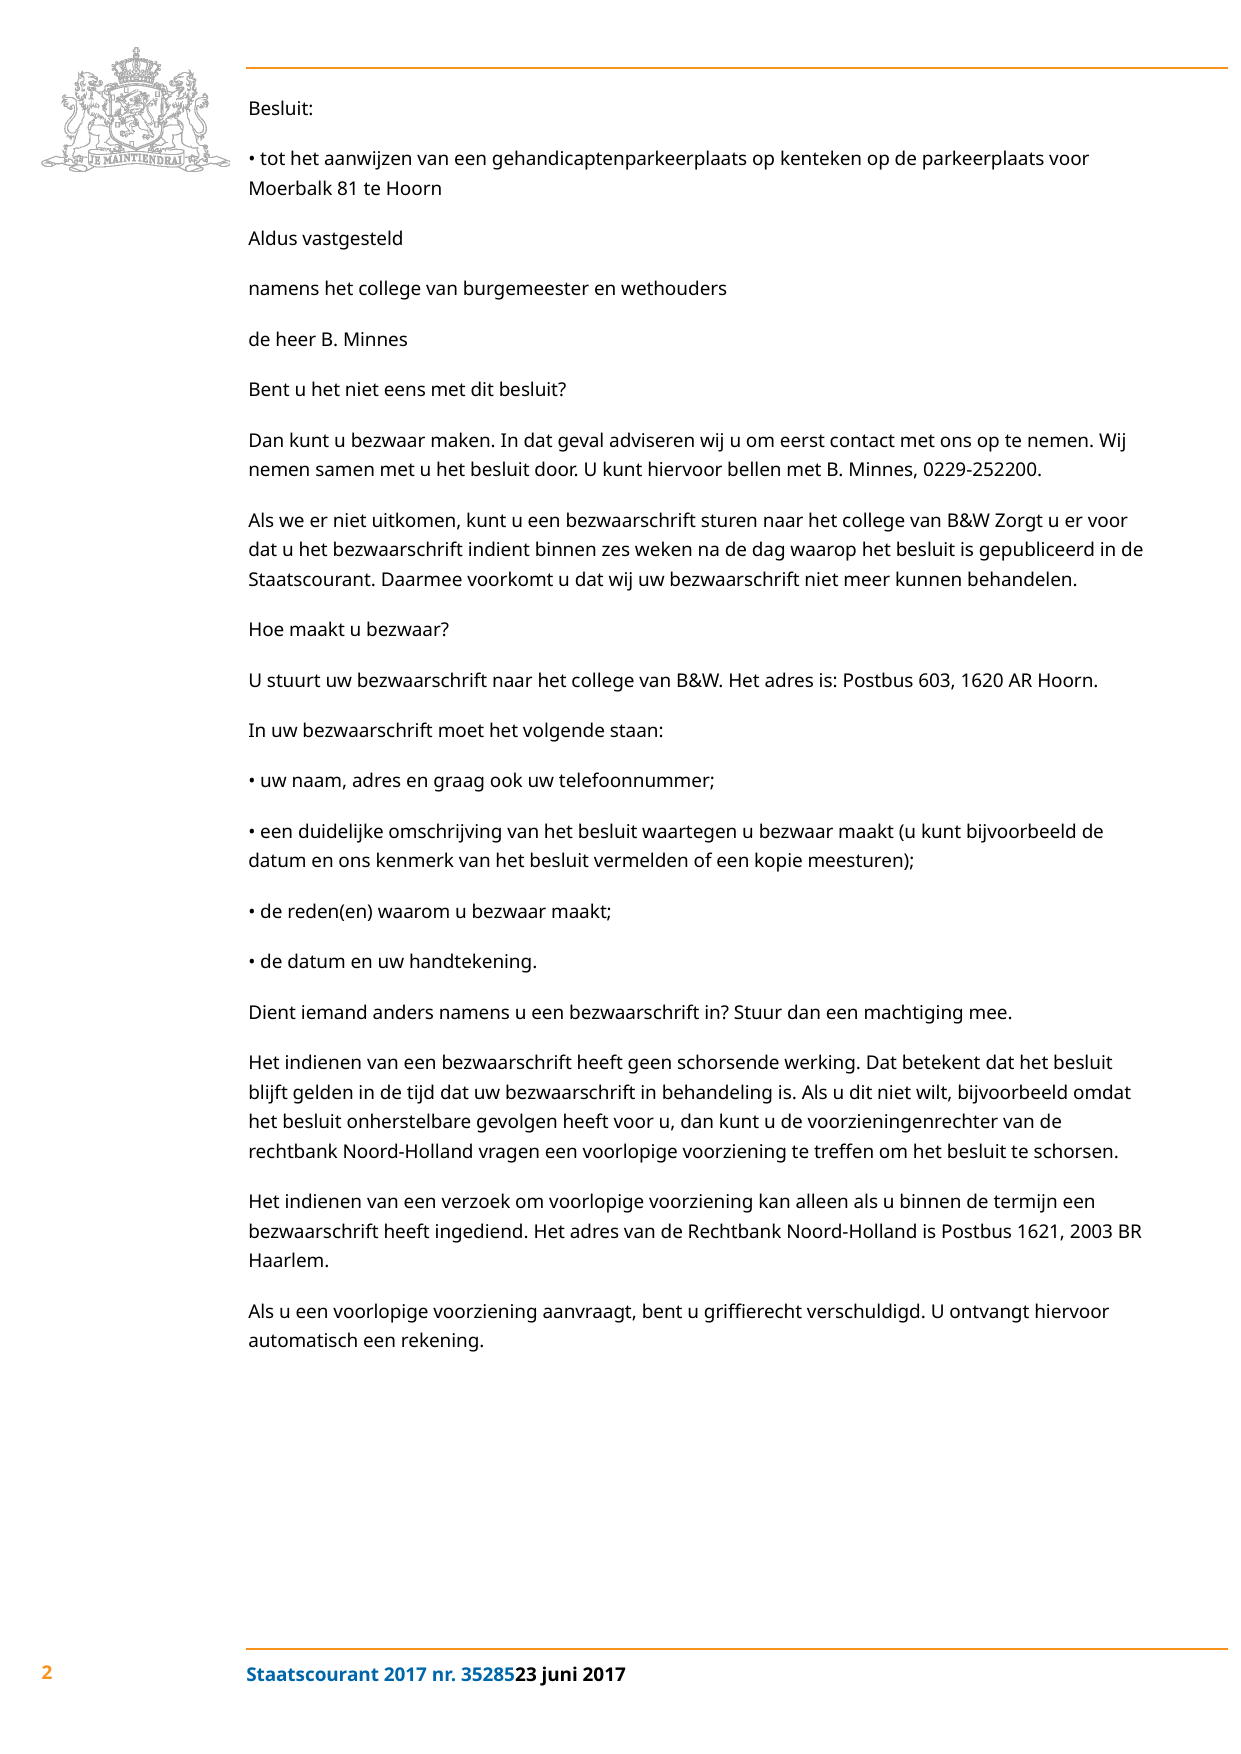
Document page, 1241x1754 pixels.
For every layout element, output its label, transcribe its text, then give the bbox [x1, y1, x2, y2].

picture [41, 47, 231, 172]
text Hoe maakt u bezwaar? [248, 616, 1152, 642]
text • de reden(en) waarom u bezwaar maakt; [248, 898, 1152, 924]
text U stuurt uw bezwaarschrift naar het college van B&W. Het adres is: Postbus 603, 1620 AR Hoorn. [248, 667, 1152, 693]
text Aldus vastgesteld [248, 225, 1152, 251]
text Als u een voorlopige voorziening aanvraagt, bent u griffierecht verschuldigd. U ontvangt hiervoor automatisch een rekening. [248, 1298, 1152, 1353]
text In uw bezwaarschrift moet het volgende staan: [248, 717, 1152, 743]
text Dient iemand anders namens u een bezwaarschrift in? Stuur dan een machtiging mee. [248, 999, 1152, 1025]
text de heer B. Minnes [248, 326, 1152, 352]
text Het indienen van een bezwaarschrift heeft geen schorsende werking. Dat betekent dat het besluit blijft gelden in de tijd dat uw bezwaarschrift in behandeling is. Als u dit niet wilt, bijvoorbeeld omdat het besluit onherstelbare gevolgen heeft voor u, dan kunt u de voorzieningenrechter van de rechtbank Noord-Holland vragen een voorlopige voorziening te treffen om het besluit te schorsen. [248, 1049, 1152, 1164]
text Besluit: [248, 95, 1152, 121]
text • de datum en uw handtekening. [248, 948, 1152, 974]
text • een duidelijke omschrijving van het besluit waartegen u bezwaar maakt (u kunt bijvoorbeeld de datum en ons kenmerk van het besluit vermelden of een kopie meesturen); [248, 818, 1152, 873]
text Bent u het niet eens met dit besluit? [248, 376, 1152, 402]
text namens het college van burgemeester en wethouders [248, 276, 1152, 301]
text Dan kunt u bezwaar maken. In dat geval adviseren wij u om eerst contact met ons op te nemen. Wij nemen samen met u het besluit door. U kunt hiervoor bellen met B. Minnes, 0229-252200. [248, 427, 1152, 482]
text • uw naam, adres en graag ook uw telefoonnummer; [248, 768, 1152, 793]
text Het indienen van een verzoek om voorlopige voorziening kan alleen als u binnen de termijn een bezwaarschrift heeft ingediend. Het adres van de Rechtbank Noord-Holland is Postbus 1621, 2003 BR Haarlem. [248, 1188, 1152, 1273]
text Als we er niet uitkomen, kunt u een bezwaarschrift sturen naar het college van B&W Zorgt u er voor dat u het bezwaarschrift indient binnen zes weken na de dag waarop het besluit is gepubliceerd in de Staatscourant. Daarmee voorkomt u dat wij uw bezwaarschrift niet meer kunnen behandelen. [248, 507, 1152, 592]
text • tot het aanwijzen van een gehandicaptenparkeerplaats op kenteken op de parkeerplaats voor Moerbalk 81 te Hoorn [248, 145, 1152, 201]
